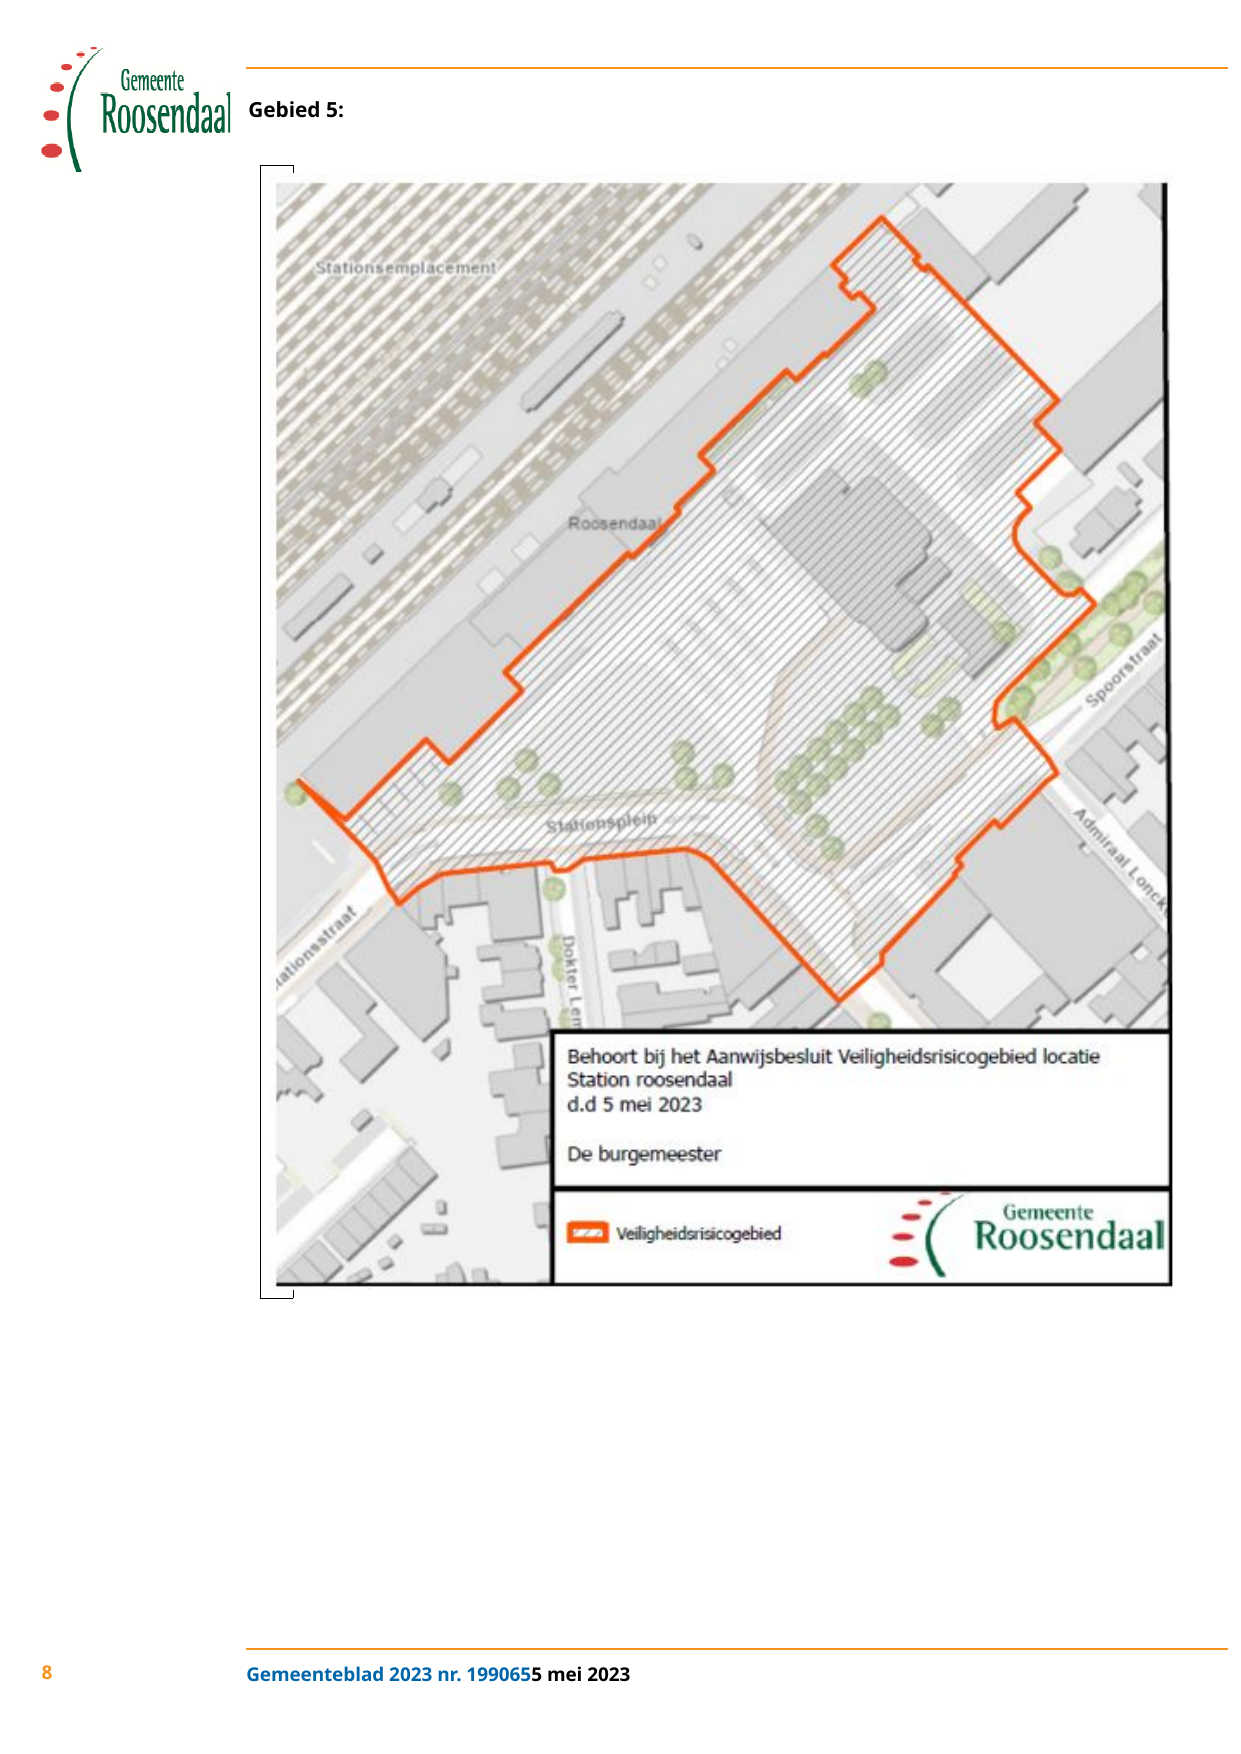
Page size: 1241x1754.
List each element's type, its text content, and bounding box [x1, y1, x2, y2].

picture [268, 173, 1173, 1290]
picture [41, 47, 231, 172]
text Gebied 5: [248, 95, 1152, 123]
